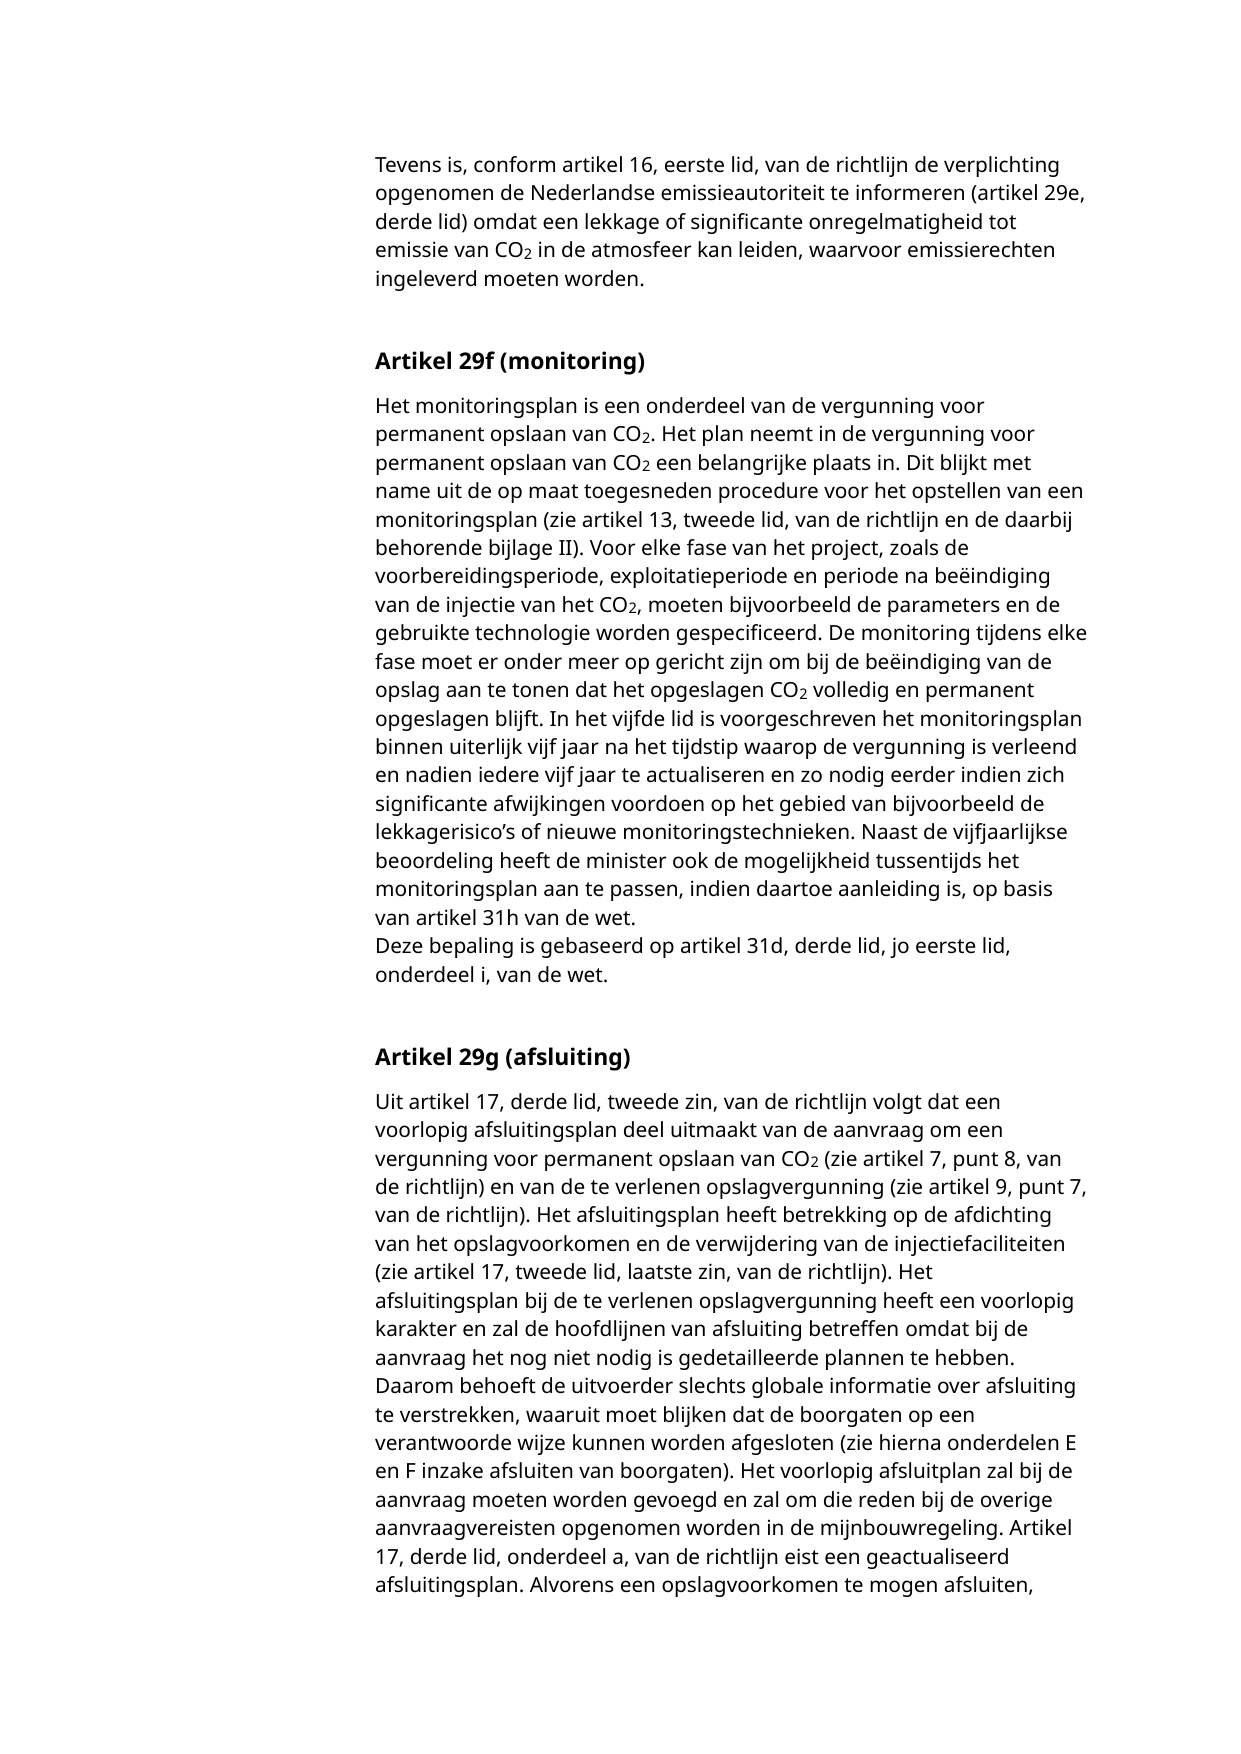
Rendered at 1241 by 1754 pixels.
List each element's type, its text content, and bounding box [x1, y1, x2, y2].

text Deze bepaling is gebaseerd op artikel 31d, derde lid, jo eerste lid, onderdeel i, van de wet. [375, 931, 1090, 988]
text Het monitoringsplan is een onderdeel van de vergunning voor permanent opslaan van CO2. Het plan neemt in de vergunning voor permanent opslaan van CO2 een belangrijke plaats in. Dit blijkt met name uit de op maat toegesneden procedure voor het opstellen van een monitoringsplan (zie artikel 13, tweede lid, van de richtlijn en de daarbij behorende bijlage II). Voor elke fase van het project, zoals de voorbereidingsperiode, exploitatieperiode en periode na beëindiging van de injectie van het CO2, moeten bijvoorbeeld de parameters en de gebruikte technologie worden gespecificeerd. De monitoring tijdens elke fase moet er onder meer op gericht zijn om bij de beëindiging van de opslag aan te tonen dat het opgeslagen CO2 volledig en permanent opgeslagen blijft. In het vijfde lid is voorgeschreven het monitoringsplan binnen uiterlijk vijf jaar na het tijdstip waarop de vergunning is verleend en nadien iedere vijf jaar te actualiseren en zo nodig eerder indien zich significante afwijkingen voordoen op het gebied van bijvoorbeeld de lekkagerisico’s of nieuwe monitoringstechnieken. Naast de vijfjaarlijkse beoordeling heeft de minister ook de mogelijkheid tussentijds het monitoringsplan aan te passen, indien daartoe aanleiding is, op basis van artikel 31h van de wet. [375, 391, 1090, 931]
text Tevens is, conform artikel 16, eerste lid, van de richtlijn de verplichting opgenomen de Nederlandse emissieautoriteit te informeren (artikel 29e, derde lid) omdat een lekkage of significante onregelmatigheid tot emissie van CO2 in de atmosfeer kan leiden, waarvoor emissierechten ingeleverd moeten worden. [375, 150, 1090, 292]
text Uit artikel 17, derde lid, tweede zin, van de richtlijn volgt dat een voorlopig afsluitingsplan deel uitmaakt van de aanvraag om een vergunning voor permanent opslaan van CO2 (zie artikel 7, punt 8, van de richtlijn) en van de te verlenen opslagvergunning (zie artikel 9, punt 7, van de richtlijn). Het afsluitingsplan heeft betrekking op de afdichting van het opslagvoorkomen en de verwijdering van de injectiefaciliteiten (zie artikel 17, tweede lid, laatste zin, van de richtlijn). Het afsluitingsplan bij de te verlenen opslagvergunning heeft een voorlopig karakter en zal de hoofdlijnen van afsluiting betreffen omdat bij de aanvraag het nog niet nodig is gedetailleerde plannen te hebben. Daarom behoeft de uitvoerder slechts globale informatie over afsluiting te verstrekken, waaruit moet blijken dat de boorgaten op een verantwoorde wijze kunnen worden afgesloten (zie hierna onderdelen E en F inzake afsluiten van boorgaten). Het voorlopig afsluitplan zal bij de aanvraag moeten worden gevoegd en zal om die reden bij de overige aanvraagvereisten opgenomen worden in de mijnbouwregeling. Artikel 17, derde lid, onderdeel a, van de richtlijn eist een geactualiseerd afsluitingsplan. Alvorens een opslagvoorkomen te mogen afsluiten, [375, 1087, 1090, 1599]
subtitle Artikel 29g (afsluiting) [375, 1041, 1090, 1072]
subtitle Artikel 29f (monitoring) [375, 345, 1090, 376]
